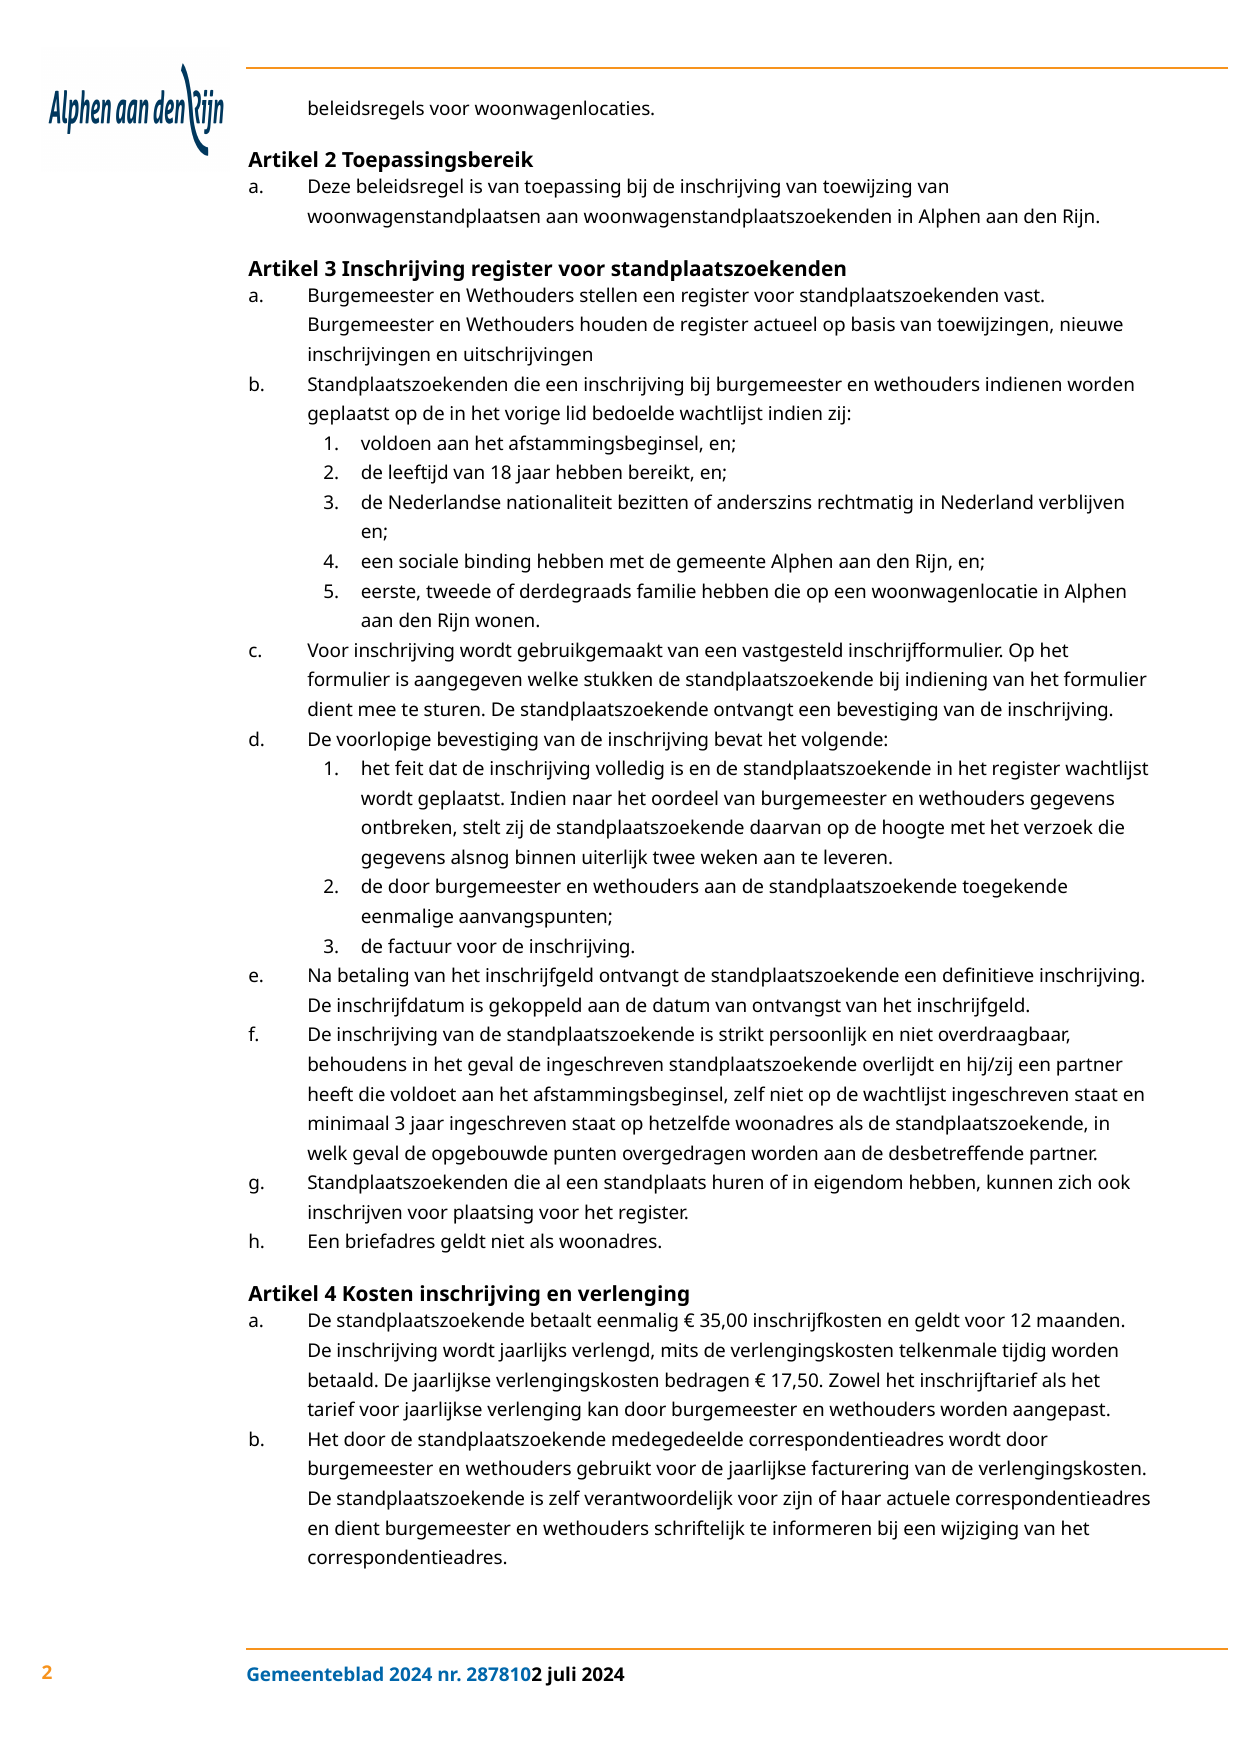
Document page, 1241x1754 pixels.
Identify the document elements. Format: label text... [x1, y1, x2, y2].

list een sociale binding hebben met de gemeente Alphen aan den Rijn, en; [323, 548, 1152, 574]
list Burgemeester en Wethouders stellen een register voor standplaatszoekenden vast. Burgemeester en Wethouders houden de register actueel op basis van toewijzingen, nieuwe inschrijvingen en uitschrijvingen [248, 282, 1152, 367]
list het feit dat de inschrijving volledig is en de standplaatszoekende in het register wachtlijst wordt geplaatst. Indien naar het oordeel van burgemeester en wethouders gegevens ontbreken, stelt zij de standplaatszoekende daarvan op de hoogte met het verzoek die gegevens alsnog binnen uiterlijk twee weken aan te leveren. [323, 755, 1152, 870]
list Het door de standplaatszoekende medegedeelde correspondentieadres wordt door burgemeester en wethouders gebruikt voor de jaarlijkse facturering van de verlengingskosten. De standplaatszoekende is zelf verantwoordelijk voor zijn of haar actuele correspondentieadres en dient burgemeester en wethouders schriftelijk te informeren bij een wijziging van het correspondentieadres. [248, 1426, 1152, 1570]
list Deze beleidsregel is van toepassing bij de inschrijving van toewijzing van woonwagenstandplaatsen aan woonwagenstandplaatszoekenden in Alphen aan den Rijn. [248, 174, 1152, 229]
list Standplaatszoekenden die al een standplaats huren of in eigendom hebben, kunnen zich ook inschrijven voor plaatsing voor het register. [248, 1169, 1152, 1225]
list De standplaatszoekende betaalt eenmalig € 35,00 inschrijfkosten en geldt voor 12 maanden. De inschrijving wordt jaarlijks verlengd, mits de verlengingskosten telkenmale tijdig worden betaald. De jaarlijkse verlengingskosten bedragen € 17,50. Zowel het inschrijftarief als het tarief voor jaarlijkse verlenging kan door burgemeester en wethouders worden aangepast. [248, 1308, 1152, 1422]
list De voorlopige bevestiging van de inschrijving bevat het volgende: [248, 726, 1152, 752]
text Artikel 3 Inschrijving register voor standplaatszoekenden [248, 254, 1152, 282]
list Standplaatszoekenden die een inschrijving bij burgemeester en wethouders indienen worden geplaatst op de in het vorige lid bedoelde wachtlijst indien zij: [248, 371, 1152, 426]
text Artikel 2 Toepassingsbereik [248, 145, 1152, 174]
list De inschrijving van de standplaatszoekende is strikt persoonlijk en niet overdraagbaar, behoudens in het geval de ingeschreven standplaatszoekende overlijdt en hij/zij een partner heeft die voldoet aan het afstammingsbeginsel, zelf niet op de wachtlijst ingeschreven staat en minimaal 3 jaar ingeschreven staat op hetzelfde woonadres als de standplaatszoekende, in welk geval de opgebouwde punten overgedragen worden aan de desbetreffende partner. [248, 1022, 1152, 1166]
list de door burgemeester en wethouders aan de standplaatszoekende toegekende eenmalige aanvangspunten; [323, 874, 1152, 929]
list de leeftijd van 18 jaar hebben bereikt, en; [323, 459, 1152, 485]
list Voor inschrijving wordt gebruikgemaakt van een vastgesteld inschrijfformulier. Op het formulier is aangegeven welke stukken de standplaatszoekende bij indiening van het formulier dient mee te sturen. De standplaatszoekende ontvangt een bevestiging van de inschrijving. [248, 637, 1152, 722]
list Na betaling van het inschrijfgeld ontvangt de standplaatszoekende een definitieve inschrijving. De inschrijfdatum is gekoppeld aan de datum van ontvangst van het inschrijfgeld. [248, 962, 1152, 1018]
list beleidsregels voor woonwagenlocaties. [248, 95, 1152, 121]
list voldoen aan het afstammingsbeginsel, en; [323, 430, 1152, 456]
picture [41, 47, 231, 172]
text Artikel 4 Kosten inschrijving en verlenging [248, 1279, 1152, 1308]
list eerste, tweede of derdegraads familie hebben die op een woonwagenlocatie in Alphen aan den Rijn wonen. [323, 578, 1152, 633]
list de factuur voor de inschrijving. [323, 933, 1152, 959]
list de Nederlandse nationaliteit bezitten of anderszins rechtmatig in Nederland verblijven en; [323, 489, 1152, 544]
list Een briefadres geldt niet als woonadres. [248, 1229, 1152, 1254]
